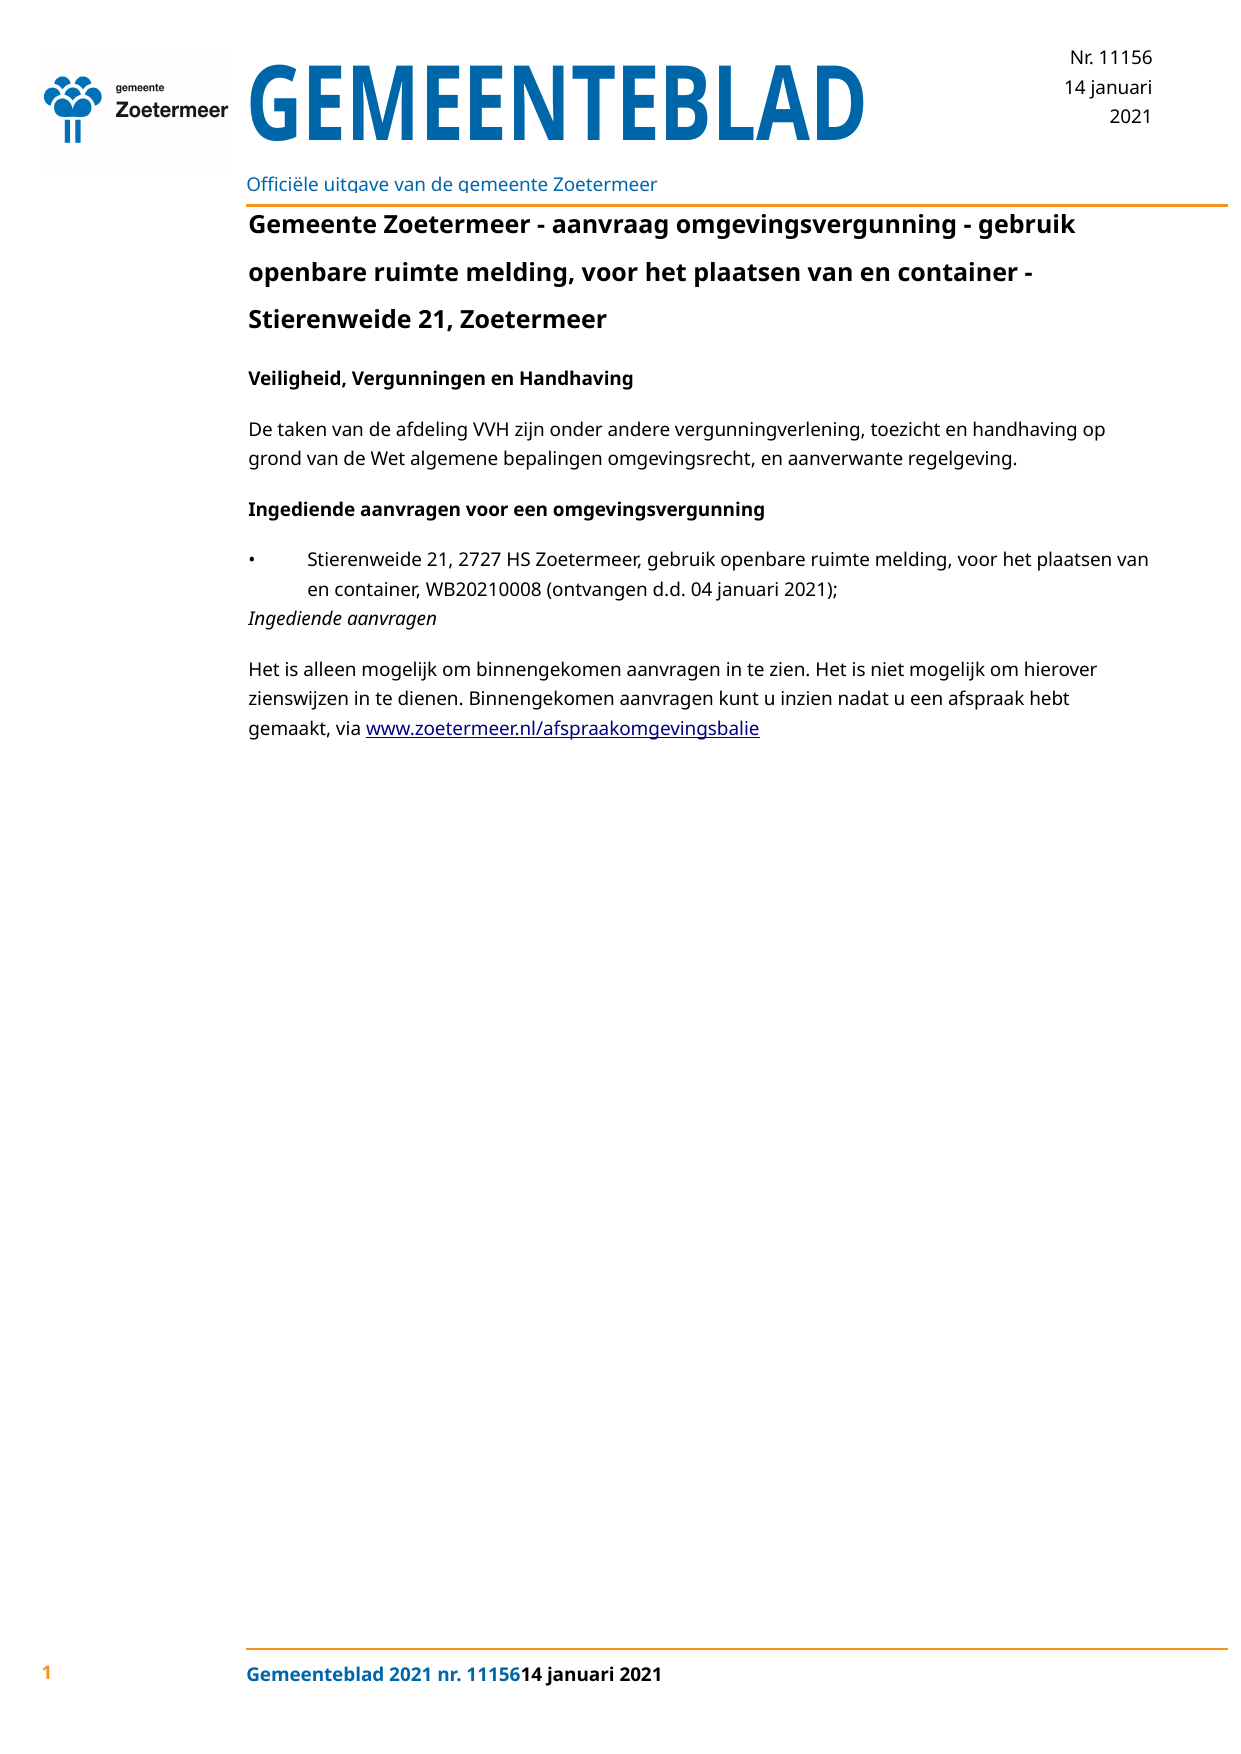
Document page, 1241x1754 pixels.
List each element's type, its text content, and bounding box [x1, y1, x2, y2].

list Stierenweide 21, 2727 HS Zoetermeer, gebruik openbare ruimte melding, voor het plaatsen van en container, WB20210008 (ontvangen d.d. 04 januari 2021); [248, 546, 1152, 602]
text Veiligheid, Vergunningen en Handhaving [248, 366, 1152, 391]
text Ingediende aanvragen voor een omgevingsvergunning [248, 496, 1152, 522]
text De taken van de afdeling VVH zijn onder andere vergunningverlening, toezicht en handhaving op grond van de Wet algemene bepalingen omgevingsrecht, en aanverwante regelgeving. [248, 416, 1152, 471]
text Gemeente Zoetermeer - aanvraag omgevingsvergunning - gebruik openbare ruimte melding, voor het plaatsen van en container - Stierenweide 21, Zoetermeer [248, 207, 1152, 336]
text Het is alleen mogelijk om binnengekomen aanvragen in te zien. Het is niet mogelijk om hierover zienswijzen in te dienen. Binnengekomen aanvragen kunt u inzien nadat u een afspraak hebt gemaakt, via www.zoetermeer.nl/afspraakomgevingsbalie [248, 656, 1152, 741]
picture [41, 47, 231, 172]
text Ingediende aanvragen [248, 606, 1152, 631]
